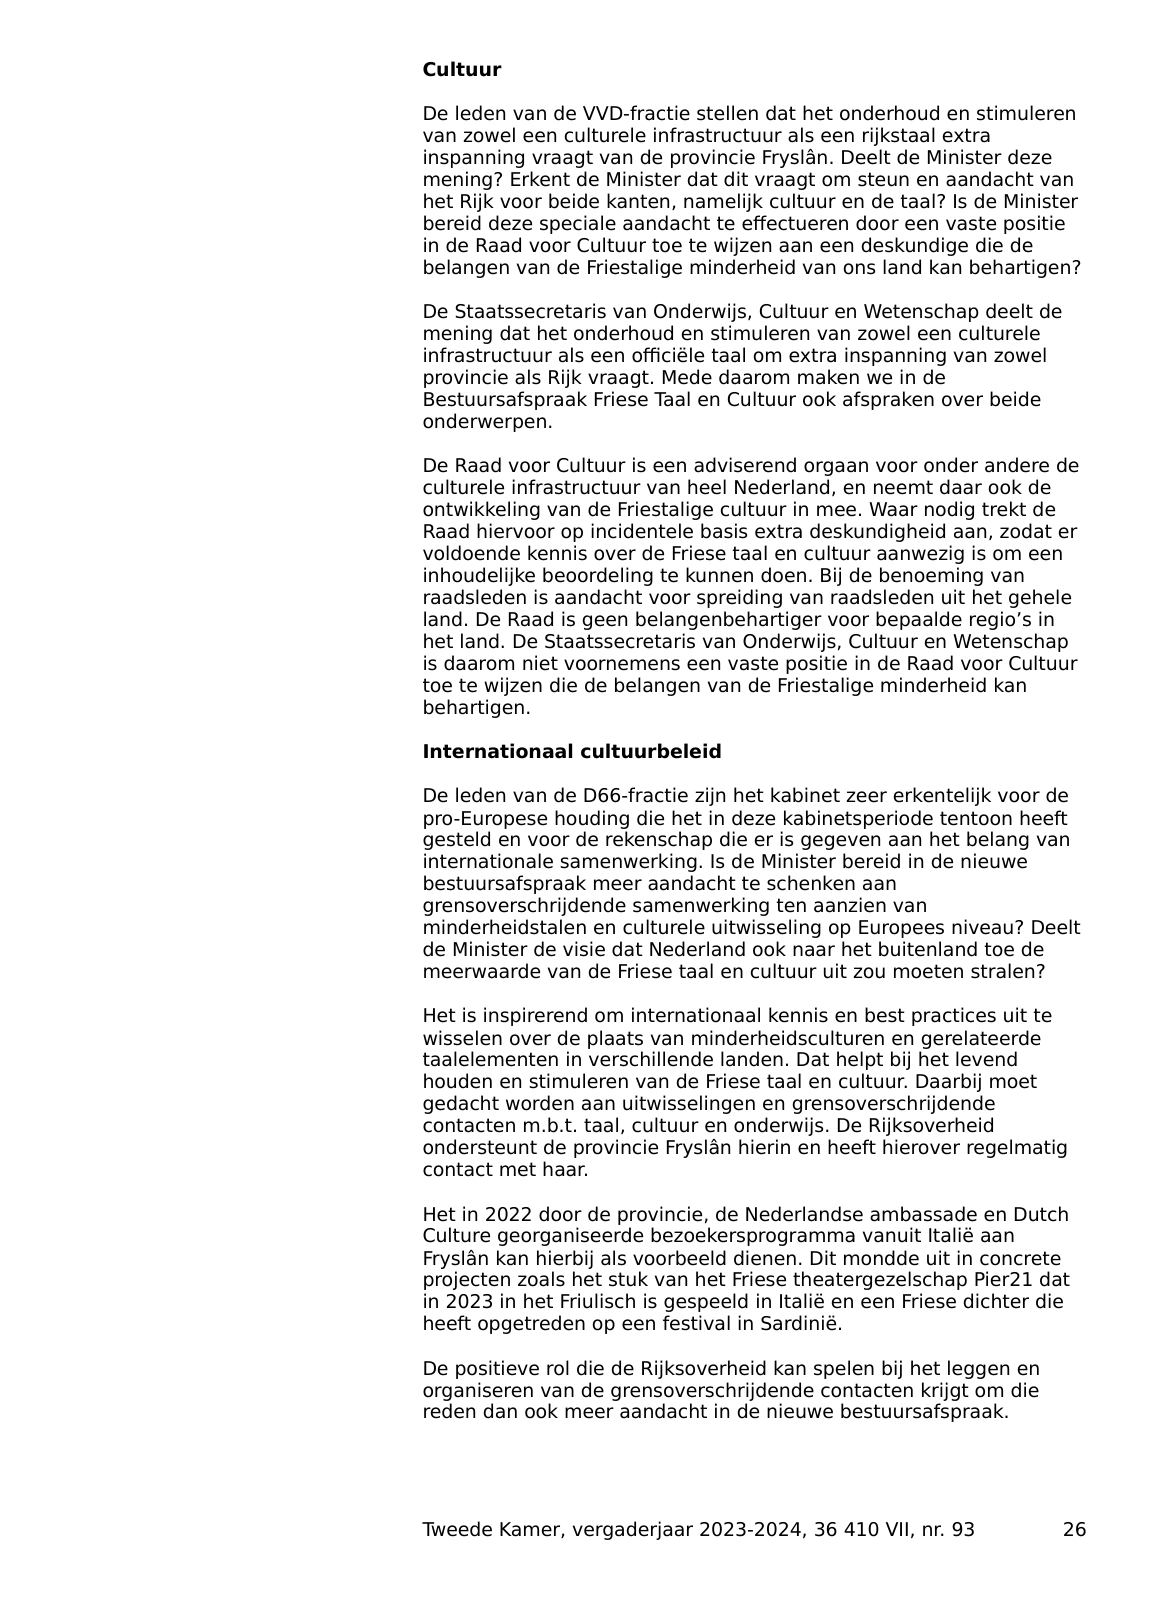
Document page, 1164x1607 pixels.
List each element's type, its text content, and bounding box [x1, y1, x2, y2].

subtitle Cultuur [422, 59, 1087, 81]
text Het is inspirerend om internationaal kennis en best practices uit te wisselen over de plaats van minderheidsculturen en gerelateerde taalelementen in verschillende landen. Dat helpt bij het levend houden en stimuleren van de Friese taal en cultuur. Daarbij moet gedacht worden aan uitwisselingen en grensoverschrijdende contacten m.b.t. taal, cultuur en onderwijs. De Rijksoverheid ondersteunt de provincie Fryslân hierin en heeft hierover regelmatig contact met haar. [422, 1005, 1087, 1181]
text De leden van de VVD-fractie stellen dat het onderhoud en stimuleren van zowel een culturele infrastructuur als een rijkstaal extra inspanning vraagt van de provincie Fryslân. Deelt de Minister deze mening? Erkent de Minister dat dit vraagt om steun en aandacht van het Rijk voor beide kanten, namelijk cultuur en de taal? Is de Minister bereid deze speciale aandacht te effectueren door een vaste positie in de Raad voor Cultuur toe te wijzen aan een deskundige die de belangen van de Friestalige minderheid van ons land kan behartigen? [422, 103, 1087, 279]
text De Staatssecretaris van Onderwijs, Cultuur en Wetenschap deelt de mening dat het onderhoud en stimuleren van zowel een culturele infrastructuur als een officiële taal om extra inspanning van zowel provincie als Rijk vraagt. Mede daarom maken we in de Bestuursafspraak Friese Taal en Cultuur ook afspraken over beide onderwerpen. [422, 301, 1087, 433]
subtitle Internationaal cultuurbeleid [422, 741, 1087, 763]
text De Raad voor Cultuur is een adviserend orgaan voor onder andere de culturele infrastructuur van heel Nederland, en neemt daar ook de ontwikkeling van de Friestalige cultuur in mee. Waar nodig trekt de Raad hiervoor op incidentele basis extra deskundigheid aan, zodat er voldoende kennis over de Friese taal en cultuur aanwezig is om een inhoudelijke beoordeling te kunnen doen. Bij de benoeming van raadsleden is aandacht voor spreiding van raadsleden uit het gehele land. De Raad is geen belangenbehartiger voor bepaalde regio’s in het land. De Staatssecretaris van Onderwijs, Cultuur en Wetenschap is daarom niet voornemens een vaste positie in de Raad voor Cultuur toe te wijzen die de belangen van de Friestalige minderheid kan behartigen. [422, 455, 1087, 719]
text De leden van de D66-fractie zijn het kabinet zeer erkentelijk voor de pro-Europese houding die het in deze kabinetsperiode tentoon heeft gesteld en voor de rekenschap die er is gegeven aan het belang van internationale samenwerking. Is de Minister bereid in de nieuwe bestuursafspraak meer aandacht te schenken aan grensoverschrijdende samenwerking ten aanzien van minderheidstalen en culturele uitwisseling op Europees niveau? Deelt de Minister de visie dat Nederland ook naar het buitenland toe de meerwaarde van de Friese taal en cultuur uit zou moeten stralen? [422, 785, 1087, 983]
text De positieve rol die de Rijksoverheid kan spelen bij het leggen en organiseren van de grensoverschrijdende contacten krijgt om die reden dan ook meer aandacht in de nieuwe bestuursafspraak. [422, 1357, 1087, 1423]
text Het in 2022 door de provincie, de Nederlandse ambassade en Dutch Culture georganiseerde bezoekersprogramma vanuit Italië aan Fryslân kan hierbij als voorbeeld dienen. Dit mondde uit in concrete projecten zoals het stuk van het Friese theatergezelschap Pier21 dat in 2023 in het Friulisch is gespeeld in Italië en een Friese dichter die heeft opgetreden op een festival in Sardinië. [422, 1203, 1087, 1335]
